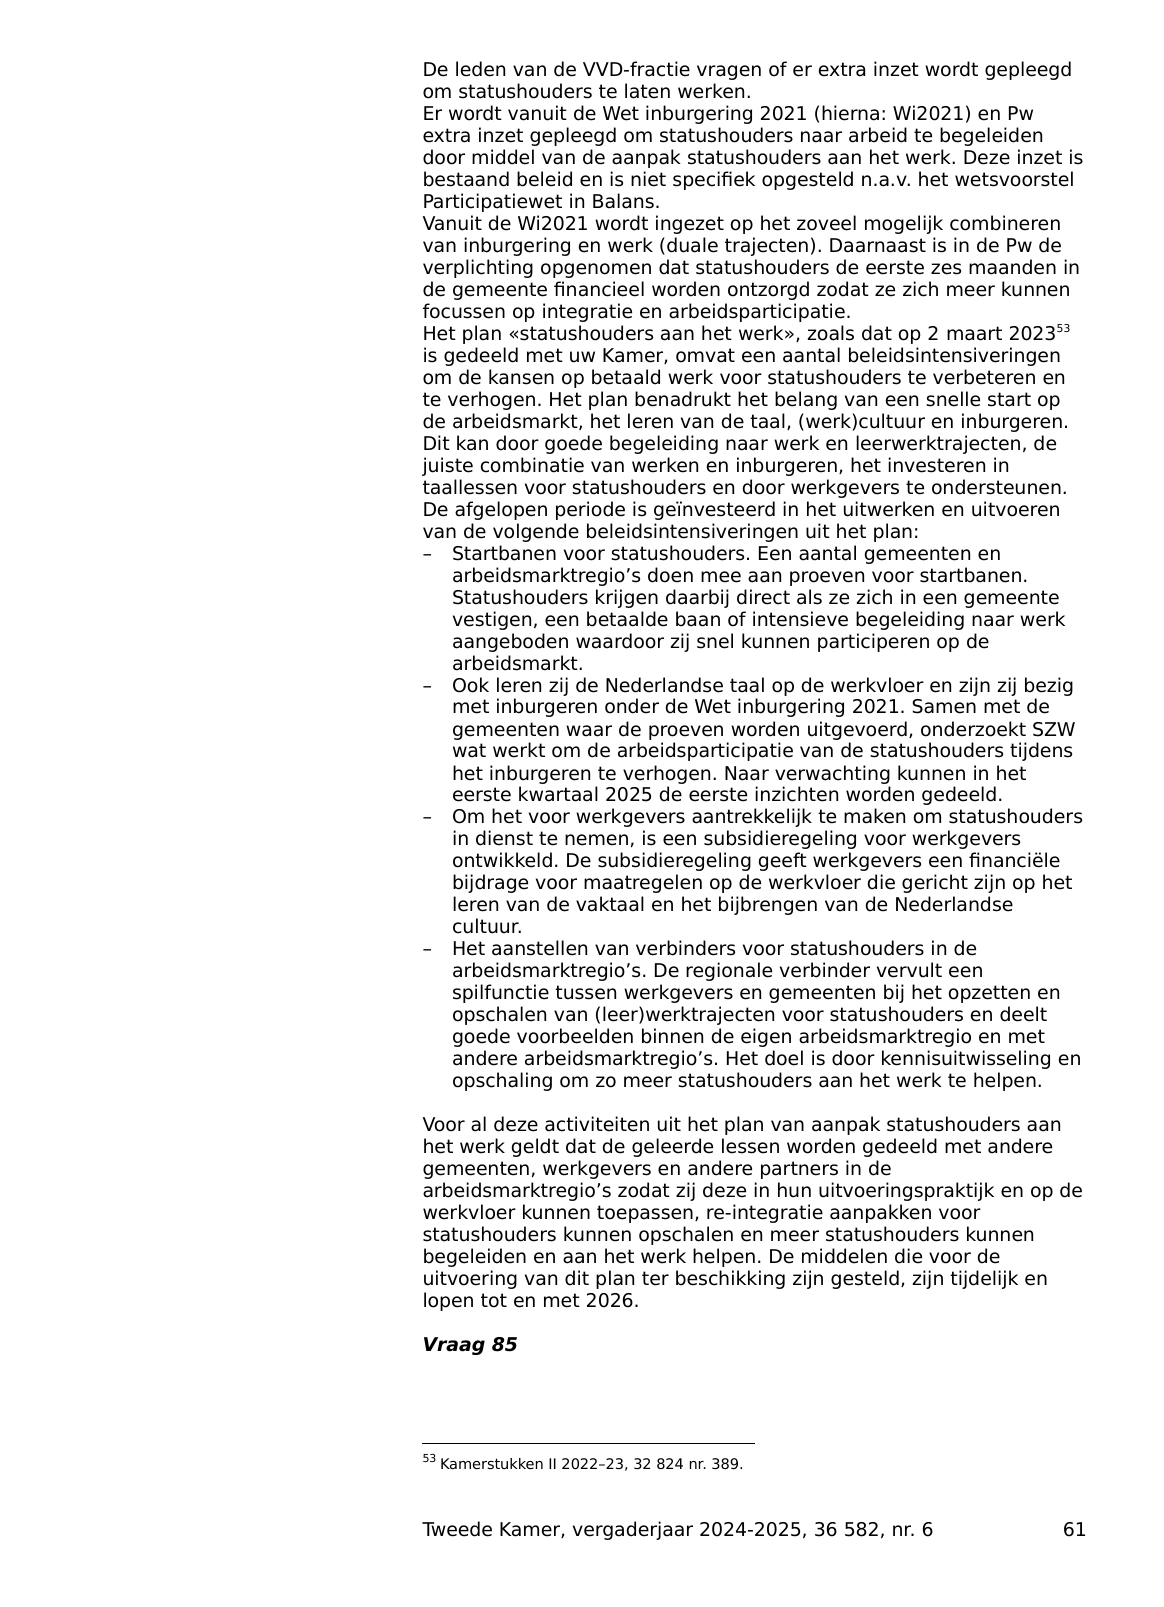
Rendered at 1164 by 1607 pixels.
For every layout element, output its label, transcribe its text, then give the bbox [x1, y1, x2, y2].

text – Het aanstellen van verbinders voor statushouders in de arbeidsmarktregio’s. De regionale verbinder vervult een spilfunctie tussen werkgevers en gemeenten bij het opzetten en opschalen van (leer)werktrajecten voor statushouders en deelt goede voorbeelden binnen de eigen arbeidsmarktregio en met andere arbeidsmarktregio’s. Het doel is door kennisuitwisseling en opschaling om zo meer statushouders aan het werk te helpen. [422, 938, 1087, 1092]
text – Startbanen voor statushouders. Een aantal gemeenten en arbeidsmarktregio’s doen mee aan proeven voor startbanen. Statushouders krijgen daarbij direct als ze zich in een gemeente vestigen, een betaalde baan of intensieve begeleiding naar werk aangeboden waardoor zij snel kunnen participeren op de arbeidsmarkt. [422, 543, 1087, 674]
text Vanuit de Wi2021 wordt ingezet op het zoveel mogelijk combineren van inburgering en werk (duale trajecten). Daarnaast is in de Pw de verplichting opgenomen dat statushouders de eerste zes maanden in de gemeente financieel worden ontzorgd zodat ze zich meer kunnen focussen op integratie en arbeidsparticipatie. [422, 213, 1087, 323]
text De leden van de VVD-fractie vragen of er extra inzet wordt gepleegd om statushouders te laten werken. [422, 59, 1087, 103]
text Kamerstukken II 2022–23, 32 824 nr. 389. [422, 1452, 1087, 1474]
text – Om het voor werkgevers aantrekkelijk te maken om statushouders in dienst te nemen, is een subsidieregeling voor werkgevers ontwikkeld. De subsidieregeling geeft werkgevers een financiële bijdrage voor maatregelen op de werkvloer die gericht zijn op het leren van de vaktaal en het bijbrengen van de Nederlandse cultuur. [422, 806, 1087, 938]
text Vraag 85 [422, 1334, 1087, 1356]
text Het plan «statushouders aan het werk», zoals dat op 2 maart 2023 is gedeeld met uw Kamer, omvat een aantal beleidsintensiveringen om de kansen op betaald werk voor statushouders te verbeteren en te verhogen. Het plan benadrukt het belang van een snelle start op de arbeidsmarkt, het leren van de taal, (werk)cultuur en inburgeren. Dit kan door goede begeleiding naar werk en leerwerktrajecten, de juiste combinatie van werken en inburgeren, het investeren in taallessen voor statushouders en door werkgevers te ondersteunen. De afgelopen periode is geïnvesteerd in het uitwerken en uitvoeren van de volgende beleidsintensiveringen uit het plan: [422, 323, 1087, 543]
text – Ook leren zij de Nederlandse taal op de werkvloer en zijn zij bezig met inburgeren onder de Wet inburgering 2021. Samen met de gemeenten waar de proeven worden uitgevoerd, onderzoekt SZW wat werkt om de arbeidsparticipatie van de statushouders tijdens het inburgeren te verhogen. Naar verwachting kunnen in het eerste kwartaal 2025 de eerste inzichten worden gedeeld. [422, 674, 1087, 806]
text Voor al deze activiteiten uit het plan van aanpak statushouders aan het werk geldt dat de geleerde lessen worden gedeeld met andere gemeenten, werkgevers en andere partners in de arbeidsmarktregio’s zodat zij deze in hun uitvoeringspraktijk en op de werkvloer kunnen toepassen, re-integratie aanpakken voor statushouders kunnen opschalen en meer statushouders kunnen begeleiden en aan het werk helpen. De middelen die voor de uitvoering van dit plan ter beschikking zijn gesteld, zijn tijdelijk en lopen tot en met 2026. [422, 1114, 1087, 1312]
text Er wordt vanuit de Wet inburgering 2021 (hierna: Wi2021) en Pw extra inzet gepleegd om statushouders naar arbeid te begeleiden door middel van de aanpak statushouders aan het werk. Deze inzet is bestaand beleid en is niet specifiek opgesteld n.a.v. het wetsvoorstel Participatiewet in Balans. [422, 103, 1087, 213]
